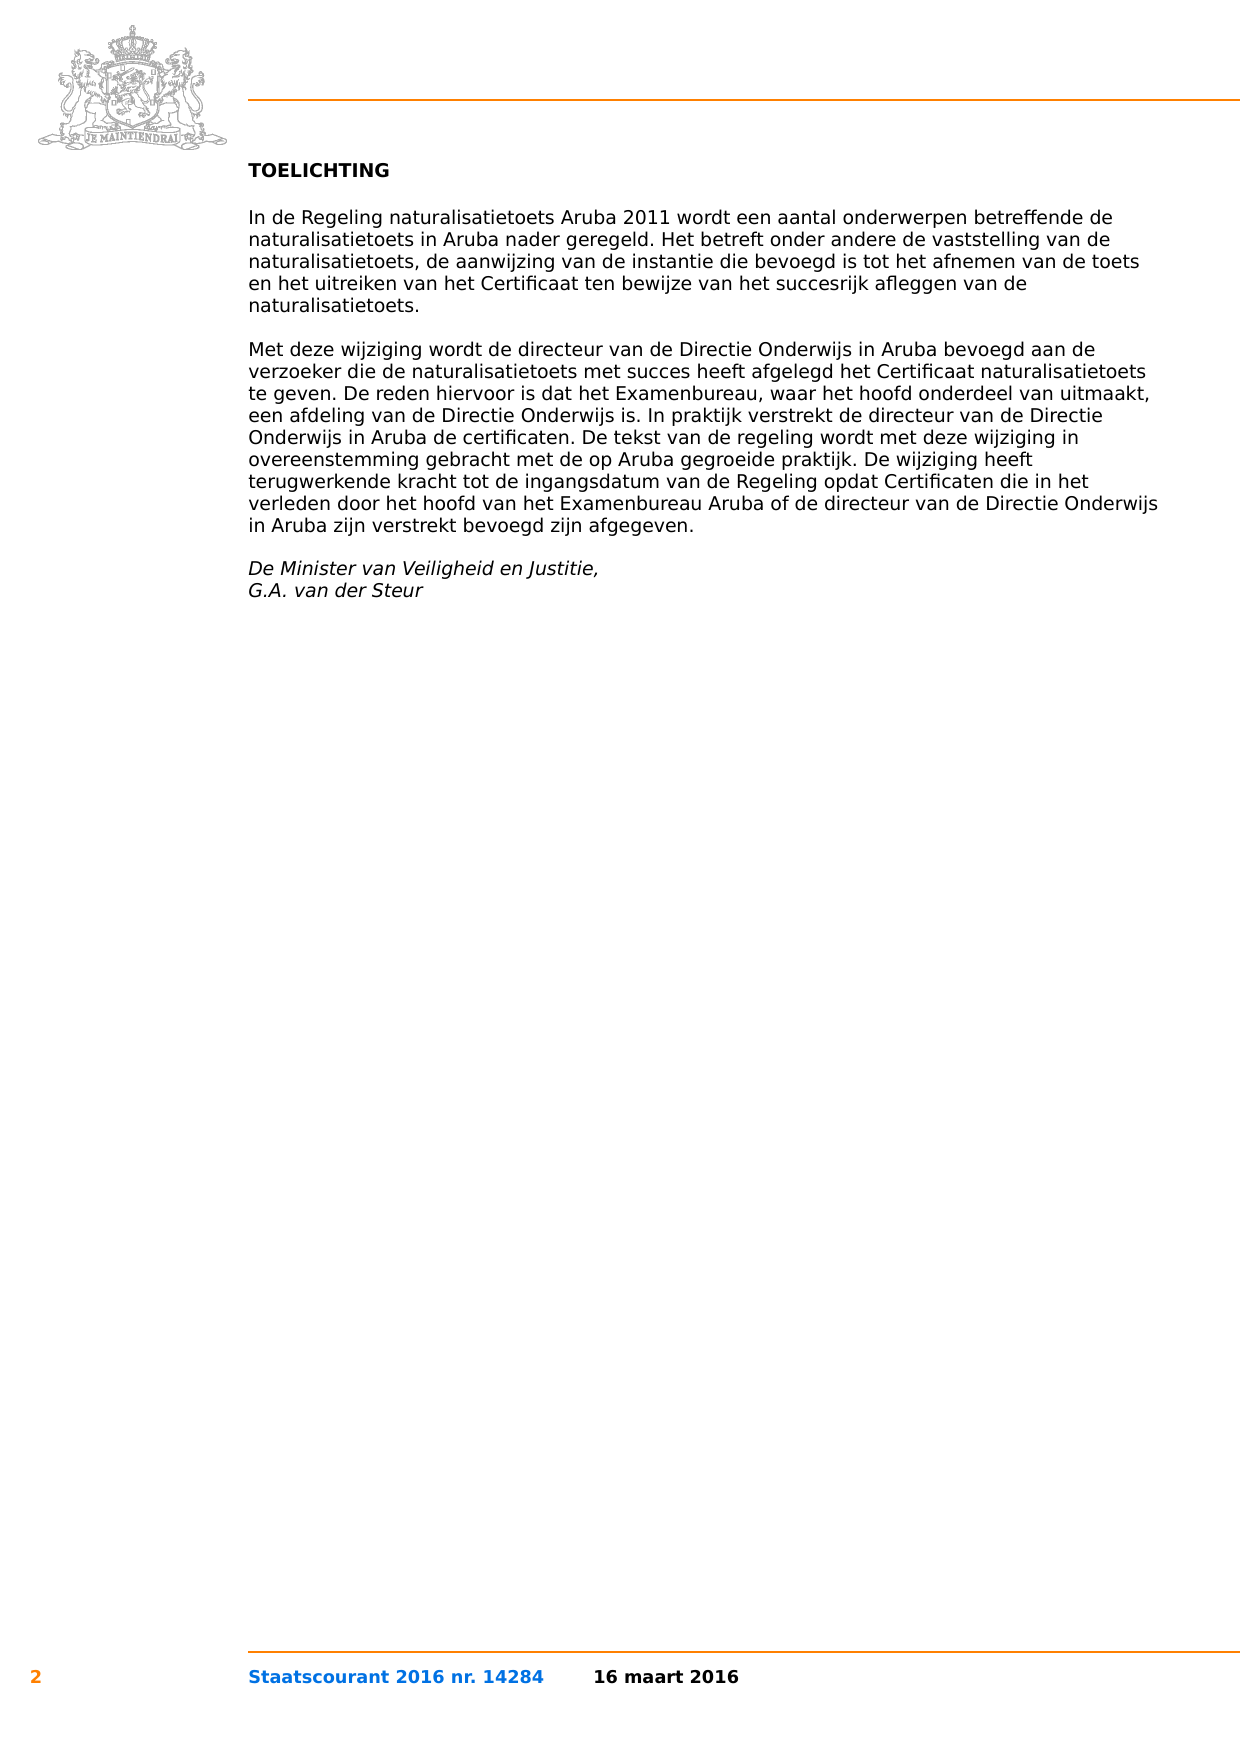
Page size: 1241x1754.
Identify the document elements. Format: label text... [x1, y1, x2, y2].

picture [38, 25, 227, 150]
subtitle TOELICHTING [248, 160, 1163, 182]
text De Minister van Veiligheid en Justitie, G.A. van der Steur [248, 558, 1163, 602]
text In de Regeling naturalisatietoets Aruba 2011 wordt een aantal onderwerpen betreffende de naturalisatietoets in Aruba nader geregeld. Het betreft onder andere de vaststelling van de naturalisatietoets, de aanwijzing van de instantie die bevoegd is tot het afnemen van de toets en het uitreiken van het Certificaat ten bewijze van het succesrijk afleggen van de naturalisatietoets. [248, 207, 1163, 317]
text Met deze wijziging wordt de directeur van de Directie Onderwijs in Aruba bevoegd aan de verzoeker die de naturalisatietoets met succes heeft afgelegd het Certificaat naturalisatietoets te geven. De reden hiervoor is dat het Examenbureau, waar het hoofd onderdeel van uitmaakt, een afdeling van de Directie Onderwijs is. In praktijk verstrekt de directeur van de Directie Onderwijs in Aruba de certificaten. De tekst van de regeling wordt met deze wijziging in overeenstemming gebracht met de op Aruba gegroeide praktijk. De wijziging heeft terugwerkende kracht tot de ingangsdatum van de Regeling opdat Certificaten die in het verleden door het hoofd van het Examenbureau Aruba of de directeur van de Directie Onderwijs in Aruba zijn verstrekt bevoegd zijn afgegeven. [248, 339, 1163, 536]
